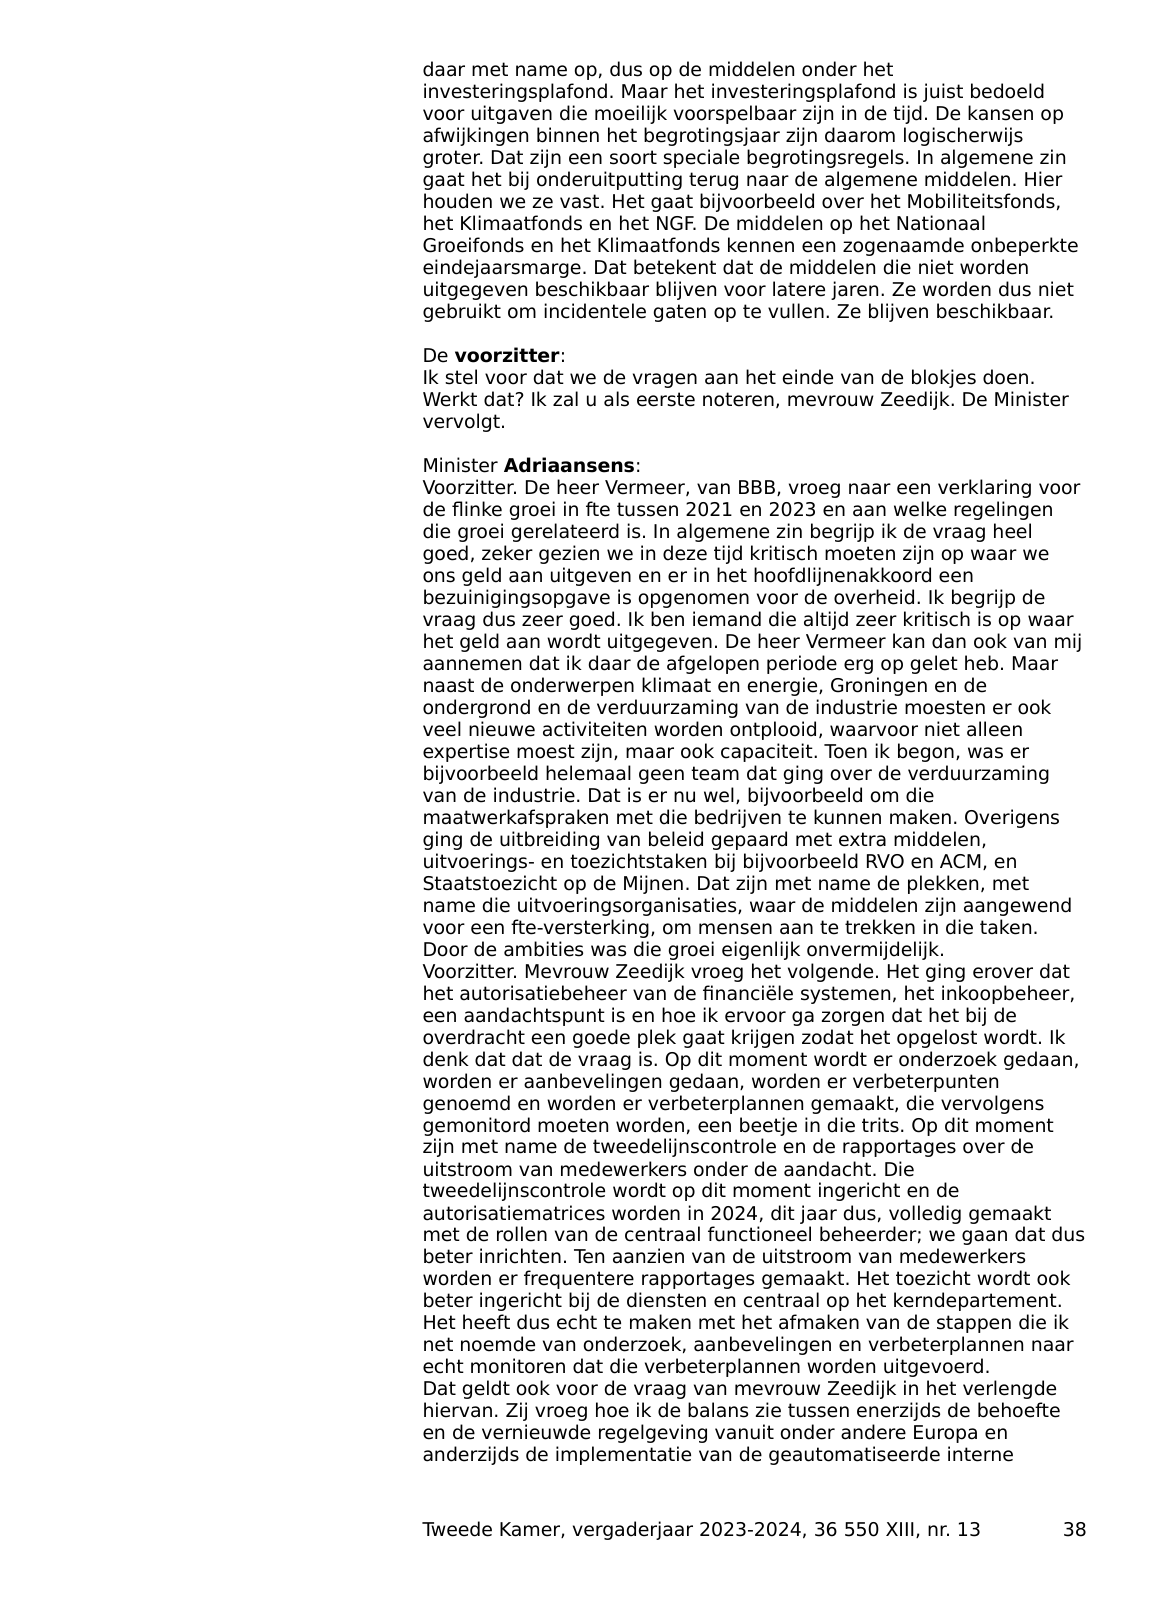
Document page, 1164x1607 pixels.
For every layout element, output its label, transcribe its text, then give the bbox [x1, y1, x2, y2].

text daar met name op, dus op de middelen onder het investeringsplafond. Maar het investeringsplafond is juist bedoeld voor uitgaven die moeilijk voorspelbaar zijn in de tijd. De kansen op afwijkingen binnen het begrotingsjaar zijn daarom logischerwijs groter. Dat zijn een soort speciale begrotingsregels. In algemene zin gaat het bij onderuitputting terug naar de algemene middelen. Hier houden we ze vast. Het gaat bijvoorbeeld over het Mobiliteitsfonds, het Klimaatfonds en het NGF. De middelen op het Nationaal Groeifonds en het Klimaatfonds kennen een zogenaamde onbeperkte eindejaarsmarge. Dat betekent dat de middelen die niet worden uitgegeven beschikbaar blijven voor latere jaren. Ze worden dus niet gebruikt om incidentele gaten op te vullen. Ze blijven beschikbaar. [422, 59, 1087, 323]
text De voorzitter: [422, 345, 1087, 367]
text Voorzitter. De heer Vermeer, van BBB, vroeg naar een verklaring voor de flinke groei in fte tussen 2021 en 2023 en aan welke regelingen die groei gerelateerd is. In algemene zin begrijp ik de vraag heel goed, zeker gezien we in deze tijd kritisch moeten zijn op waar we ons geld aan uitgeven en er in het hoofdlijnenakkoord een bezuinigingsopgave is opgenomen voor de overheid. Ik begrijp de vraag dus zeer goed. Ik ben iemand die altijd zeer kritisch is op waar het geld aan wordt uitgegeven. De heer Vermeer kan dan ook van mij aannemen dat ik daar de afgelopen periode erg op gelet heb. Maar naast de onderwerpen klimaat en energie, Groningen en de ondergrond en de verduurzaming van de industrie moesten er ook veel nieuwe activiteiten worden ontplooid, waarvoor niet alleen expertise moest zijn, maar ook capaciteit. Toen ik begon, was er bijvoorbeeld helemaal geen team dat ging over de verduurzaming van de industrie. Dat is er nu wel, bijvoorbeeld om die maatwerkafspraken met die bedrijven te kunnen maken. Overigens ging de uitbreiding van beleid gepaard met extra middelen, uitvoerings- en toezichtstaken bij bijvoorbeeld RVO en ACM, en Staatstoezicht op de Mijnen. Dat zijn met name de plekken, met name die uitvoeringsorganisaties, waar de middelen zijn aangewend voor een fte-versterking, om mensen aan te trekken in die taken. Door de ambities was die groei eigenlijk onvermijdelijk. [422, 477, 1087, 961]
text Dat geldt ook voor de vraag van mevrouw Zeedijk in het verlengde hiervan. Zij vroeg hoe ik de balans zie tussen enerzijds de behoefte en de vernieuwde regelgeving vanuit onder andere Europa en anderzijds de implementatie van de geautomatiseerde interne [422, 1378, 1087, 1466]
text Ik stel voor dat we de vragen aan het einde van de blokjes doen. Werkt dat? Ik zal u als eerste noteren, mevrouw Zeedijk. De Minister vervolgt. [422, 367, 1087, 433]
text Voorzitter. Mevrouw Zeedijk vroeg het volgende. Het ging erover dat het autorisatiebeheer van de financiële systemen, het inkoopbeheer, een aandachtspunt is en hoe ik ervoor ga zorgen dat het bij de overdracht een goede plek gaat krijgen zodat het opgelost wordt. Ik denk dat dat de vraag is. Op dit moment wordt er onderzoek gedaan, worden er aanbevelingen gedaan, worden er verbeterpunten genoemd en worden er verbeterplannen gemaakt, die vervolgens gemonitord moeten worden, een beetje in die trits. Op dit moment zijn met name de tweedelijnscontrole en de rapportages over de uitstroom van medewerkers onder de aandacht. Die tweedelijnscontrole wordt op dit moment ingericht en de autorisatiematrices worden in 2024, dit jaar dus, volledig gemaakt met de rollen van de centraal functioneel beheerder; we gaan dat dus beter inrichten. Ten aanzien van de uitstroom van medewerkers worden er frequentere rapportages gemaakt. Het toezicht wordt ook beter ingericht bij de diensten en centraal op het kerndepartement. Het heeft dus echt te maken met het afmaken van de stappen die ik net noemde van onderzoek, aanbevelingen en verbeterplannen naar echt monitoren dat die verbeterplannen worden uitgevoerd. [422, 961, 1087, 1378]
text Minister Adriaansens: [422, 455, 1087, 477]
